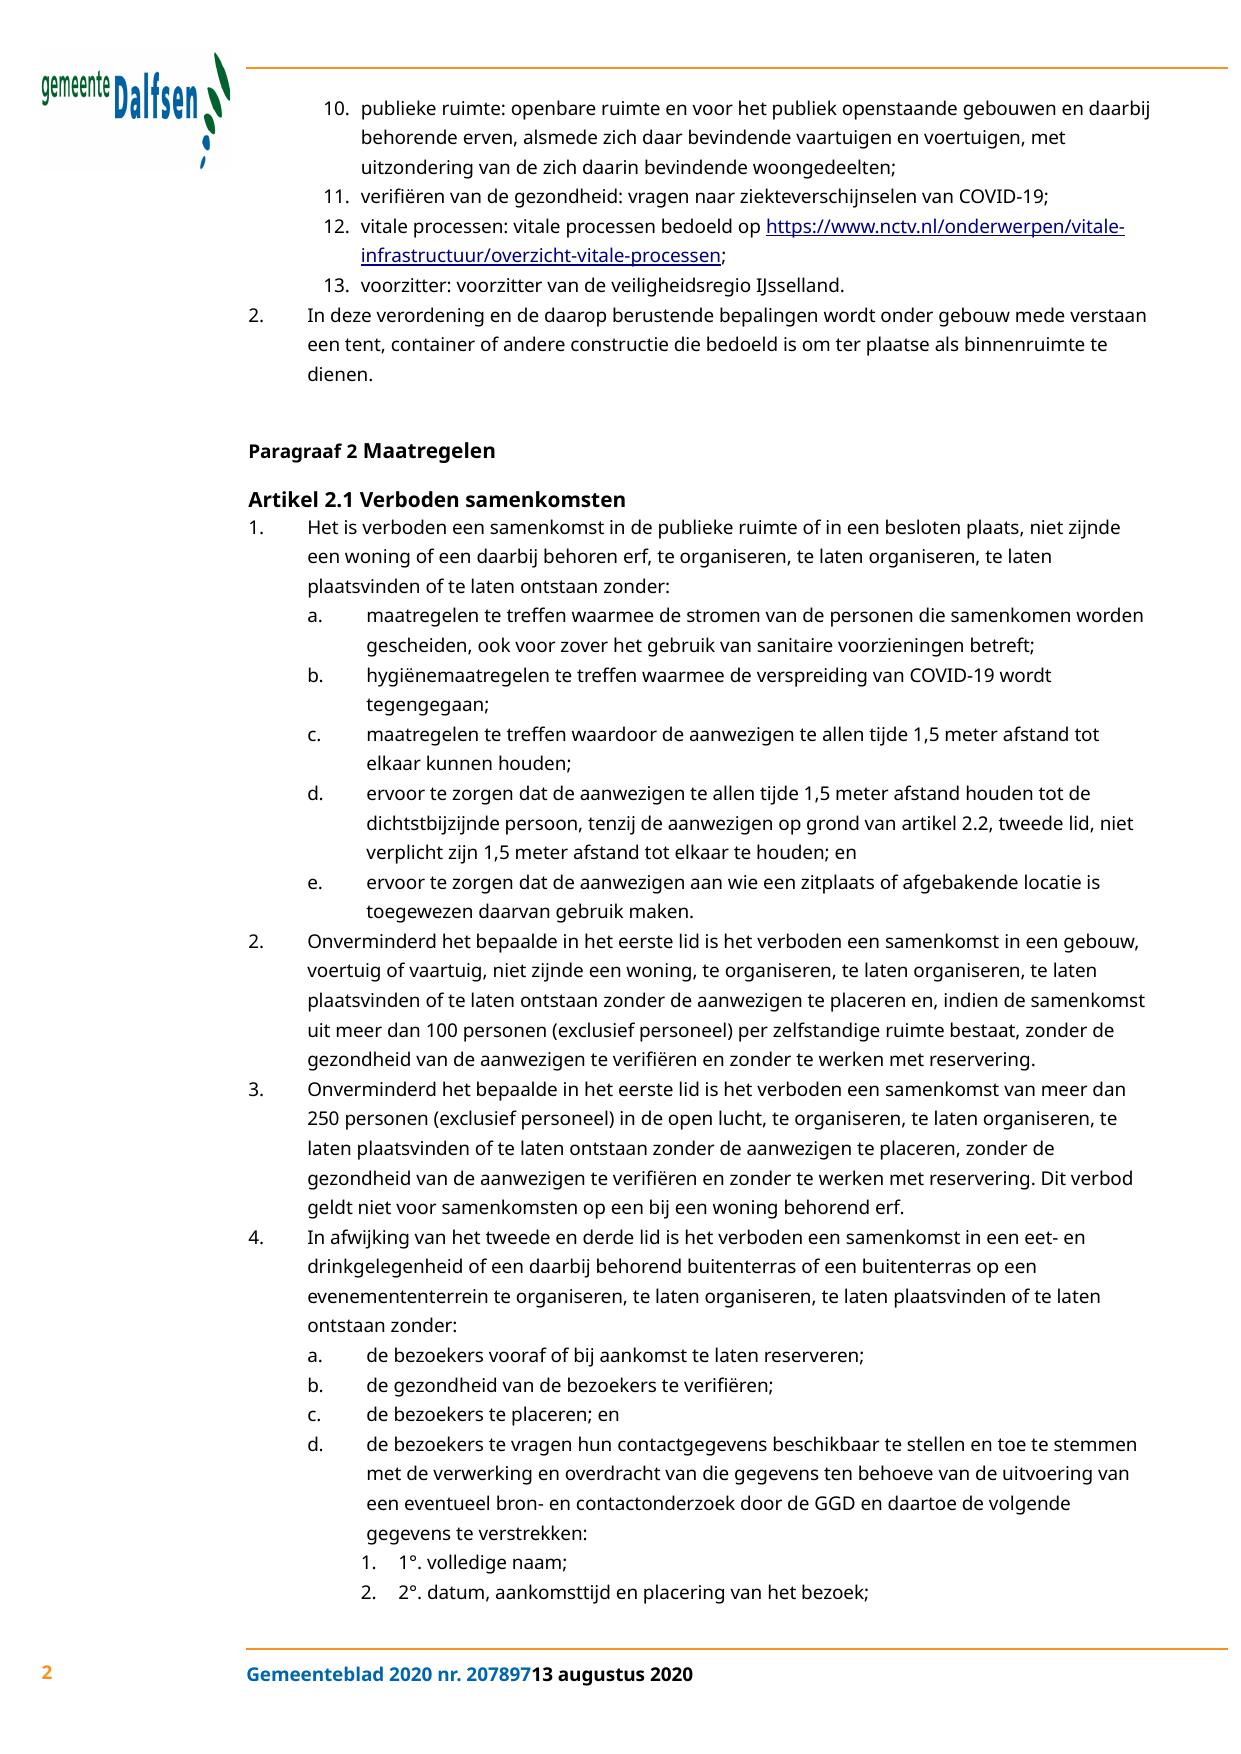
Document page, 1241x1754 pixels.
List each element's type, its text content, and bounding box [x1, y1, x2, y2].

list maatregelen te treffen waardoor de aanwezigen te allen tijde 1,5 meter afstand tot elkaar kunnen houden; [307, 721, 1152, 776]
list Onverminderd het bepaalde in het eerste lid is het verboden een samenkomst van meer dan 250 personen (exclusief personeel) in de open lucht, te organiseren, te laten organiseren, te laten plaatsvinden of te laten ontstaan zonder de aanwezigen te placeren, zonder de gezondheid van de aanwezigen te verifiëren en zonder te werken met reservering. Dit verbod geldt niet voor samenkomsten op een bij een woning behorend erf. [248, 1076, 1152, 1220]
list ervoor te zorgen dat de aanwezigen aan wie een zitplaats of afgebakende locatie is toegewezen daarvan gebruik maken. [307, 869, 1152, 924]
list maatregelen te treffen waarmee de stromen van de personen die samenkomen worden gescheiden, ook voor zover het gebruik van sanitaire voorzieningen betreft; [307, 603, 1152, 658]
list verifiëren van de gezondheid: vragen naar ziekteverschijnselen van COVID-19; [323, 183, 1152, 209]
list de bezoekers vooraf of bij aankomst te laten reserveren; [307, 1342, 1152, 1368]
list publieke ruimte: openbare ruimte en voor het publiek openstaande gebouwen en daarbij behorende erven, alsmede zich daar bevindende vaartuigen en voertuigen, met uitzondering van de zich daarin bevindende woongedeelten; [323, 95, 1152, 180]
list vitale processen: vitale processen bedoeld op https://www.nctv.nl/onderwerpen/vitale-infrastructuur/overzicht-vitale-processen; [323, 213, 1152, 268]
list de bezoekers te placeren; en [307, 1401, 1152, 1427]
picture [41, 47, 231, 172]
list Onverminderd het bepaalde in het eerste lid is het verboden een samenkomst in een gebouw, voertuig of vaartuig, niet zijnde een woning, te organiseren, te laten organiseren, te laten plaatsvinden of te laten ontstaan zonder de aanwezigen te placeren en, indien de samenkomst uit meer dan 100 personen (exclusief personeel) per zelfstandige ruimte bestaat, zonder de gezondheid van de aanwezigen te verifiëren en zonder te werken met reservering. [248, 928, 1152, 1072]
text Artikel 2.1 Verboden samenkomsten [248, 486, 1152, 514]
text Paragraaf 2 Maatregelen [248, 436, 1152, 465]
list Het is verboden een samenkomst in de publieke ruimte of in een besloten plaats, niet zijnde een woning of een daarbij behoren erf, te organiseren, te laten organiseren, te laten plaatsvinden of te laten ontstaan zonder: [248, 514, 1152, 599]
list hygiënemaatregelen te treffen waarmee de verspreiding van COVID-19 wordt tegengegaan; [307, 662, 1152, 717]
list voorzitter: voorzitter van de veiligheidsregio IJsselland. [323, 272, 1152, 298]
list ervoor te zorgen dat de aanwezigen te allen tijde 1,5 meter afstand houden tot de dichtstbijzijnde persoon, tenzij de aanwezigen op grond van artikel 2.2, tweede lid, niet verplicht zijn 1,5 meter afstand tot elkaar te houden; en [307, 780, 1152, 865]
list In afwijking van het tweede en derde lid is het verboden een samenkomst in een eet- en drinkgelegenheid of een daarbij behorend buitenterras of een buitenterras op een evenemententerrein te organiseren, te laten organiseren, te laten plaatsvinden of te laten ontstaan zonder: [248, 1224, 1152, 1338]
list de gezondheid van de bezoekers te verifiëren; [307, 1372, 1152, 1398]
list 1°. volledige naam; [361, 1549, 1152, 1575]
list de bezoekers te vragen hun contactgegevens beschikbaar te stellen en toe te stemmen met de verwerking en overdracht van die gegevens ten behoeve van de uitvoering van een eventueel bron- en contactonderzoek door de GGD en daartoe de volgende gegevens te verstrekken: [307, 1431, 1152, 1546]
list 2°. datum, aankomsttijd en placering van het bezoek; [361, 1579, 1152, 1605]
list In deze verordening en de daarop berustende bepalingen wordt onder gebouw mede verstaan een tent, container of andere constructie die bedoeld is om ter plaatse als binnenruimte te dienen. [248, 302, 1152, 387]
